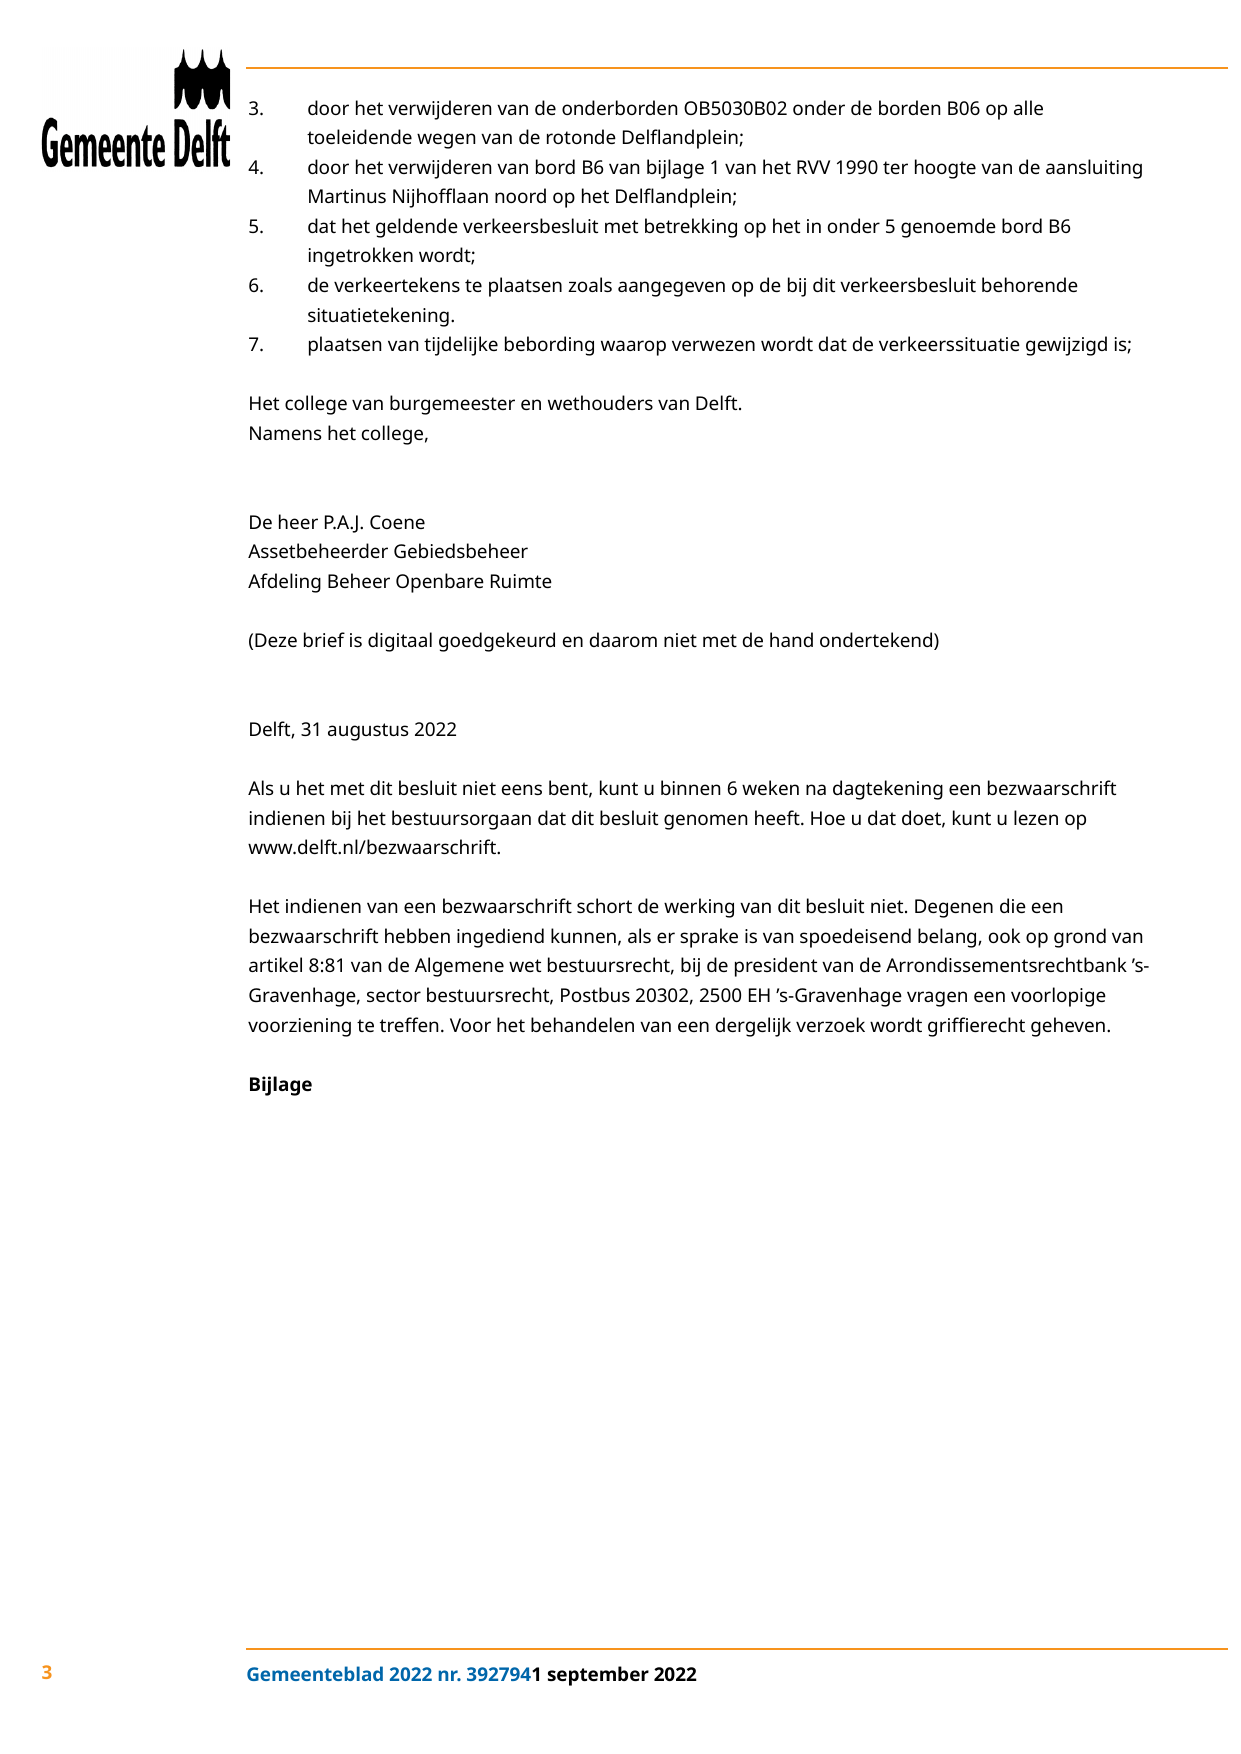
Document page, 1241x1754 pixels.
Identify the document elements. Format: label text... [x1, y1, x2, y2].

text De heer P.A.J. Coene [248, 509, 1152, 535]
list door het verwijderen van de onderborden OB5030B02 onder de borden B06 op alle toeleidende wegen van de rotonde Delflandplein; [248, 95, 1152, 150]
text Het college van burgemeester en wethouders van Delft. [248, 391, 1152, 416]
text (Deze brief is digitaal goedgekeurd en daarom niet met de hand ondertekend) [248, 627, 1152, 653]
text Het indienen van een bezwaarschrift schort de werking van dit besluit niet. Degenen die een bezwaarschrift hebben ingediend kunnen, als er sprake is van spoedeisend belang, ook op grond van artikel 8:81 van de Algemene wet bestuursrecht, bij de president van de Arrondissementsrechtbank ’s-Gravenhage, sector bestuursrecht, Postbus 20302, 2500 EH ’s-Gravenhage vragen een voorlopige voorziening te treffen. Voor het behandelen van een dergelijk verzoek wordt griffierecht geheven. [248, 893, 1152, 1038]
text Bijlage [248, 1071, 1152, 1097]
text Namens het college, [248, 420, 1152, 446]
list dat het geldende verkeersbesluit met betrekking op het in onder 5 genoemde bord B6 ingetrokken wordt; [248, 213, 1152, 268]
text Delft, 31 augustus 2022 [248, 716, 1152, 742]
text Afdeling Beheer Openbare Ruimte [248, 568, 1152, 594]
text Assetbeheerder Gebiedsbeheer [248, 538, 1152, 564]
list door het verwijderen van bord B6 van bijlage 1 van het RVV 1990 ter hoogte van de aansluiting Martinus Nijhofflaan noord op het Delflandplein; [248, 154, 1152, 209]
text Als u het met dit besluit niet eens bent, kunt u binnen 6 weken na dagtekening een bezwaarschrift indienen bij het bestuursorgaan dat dit besluit genomen heeft. Hoe u dat doet, kunt u lezen op www.delft.nl/bezwaarschrift. [248, 775, 1152, 860]
list plaatsen van tijdelijke bebording waarop verwezen wordt dat de verkeerssituatie gewijzigd is; [248, 331, 1152, 357]
list de verkeertekens te plaatsen zoals aangegeven op de bij dit verkeersbesluit behorende situatietekening. [248, 272, 1152, 328]
picture [41, 47, 231, 172]
